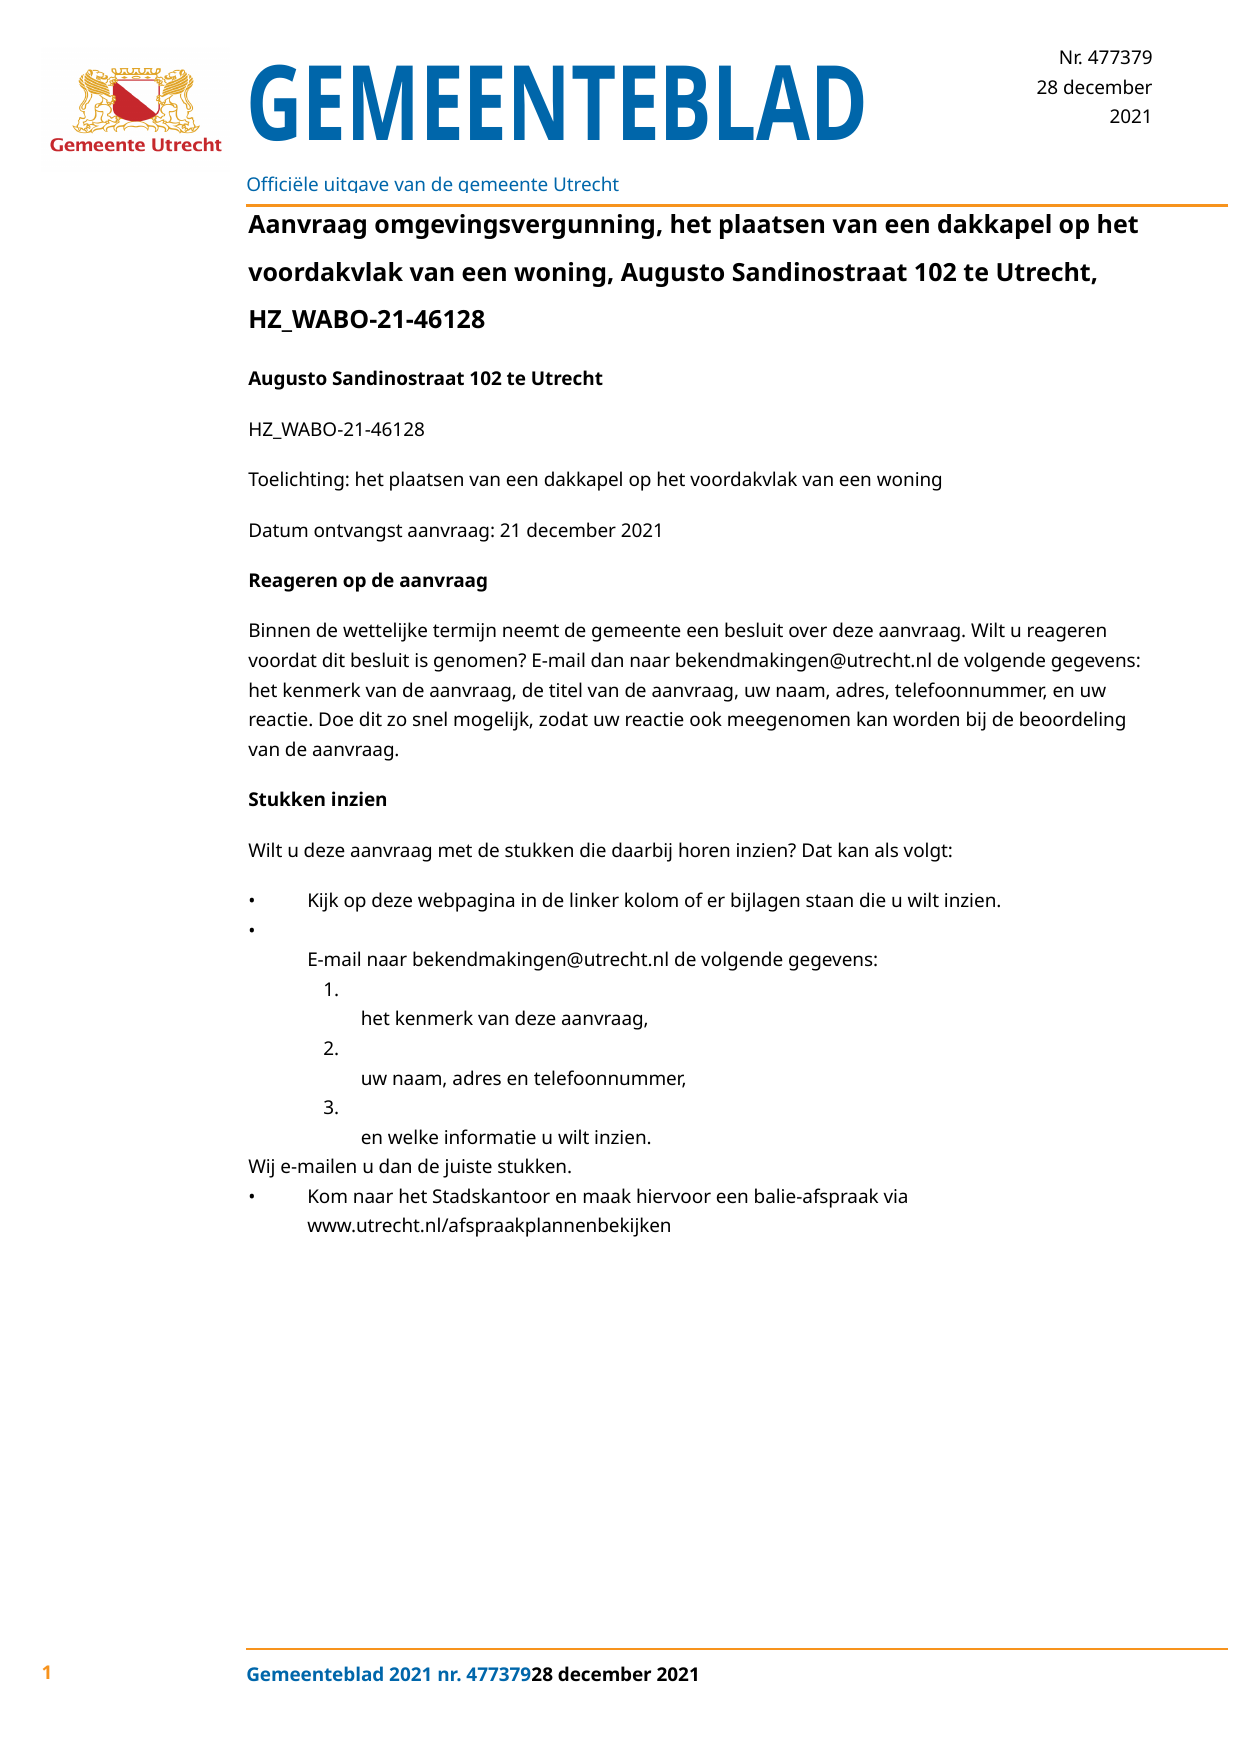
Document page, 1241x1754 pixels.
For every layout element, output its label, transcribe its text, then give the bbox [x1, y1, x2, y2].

list Kijk op deze webpagina in de linker kolom of er bijlagen staan die u wilt inzien. [248, 887, 1152, 913]
list het kenmerk van deze aanvraag, [323, 1006, 1152, 1031]
list en welke informatie u wilt inzien. [323, 1124, 1152, 1149]
list E-mail naar bekendmakingen@utrecht.nl de volgende gegevens: [248, 946, 1152, 972]
text Reageren op de aanvraag [248, 567, 1152, 593]
list Kom naar het Stadskantoor en maak hiervoor een balie-afspraak via www.utrecht.nl/afspraakplannenbekijken [248, 1183, 1152, 1238]
text Augusto Sandinostraat 102 te Utrecht [248, 366, 1152, 391]
text Aanvraag omgevingsvergunning, het plaatsen van een dakkapel op het voordakvlak van een woning, Augusto Sandinostraat 102 te Utrecht, HZ_WABO-21-46128 [248, 207, 1152, 336]
text Toelichting: het plaatsen van een dakkapel op het voordakvlak van een woning [248, 466, 1152, 492]
text Datum ontvangst aanvraag: 21 december 2021 [248, 517, 1152, 542]
text Stukken inzien [248, 786, 1152, 812]
list uw naam, adres en telefoonnummer, [323, 1065, 1152, 1090]
text Wij e-mailen u dan de juiste stukken. [248, 1153, 1152, 1179]
text Wilt u deze aanvraag met de stukken die daarbij horen inzien? Dat kan als volgt: [248, 837, 1152, 862]
text Binnen de wettelijke termijn neemt de gemeente een besluit over deze aanvraag. Wilt u reageren voordat dit besluit is genomen? E-mail dan naar bekendmakingen@utrecht.nl de volgende gegevens: het kenmerk van de aanvraag, de titel van de aanvraag, uw naam, adres, telefoonnummer, en uw reactie. Doe dit zo snel mogelijk, zodat uw reactie ook meegenomen kan worden bij de beoordeling van de aanvraag. [248, 618, 1152, 762]
text HZ_WABO-21-46128 [248, 416, 1152, 442]
picture [41, 47, 231, 172]
